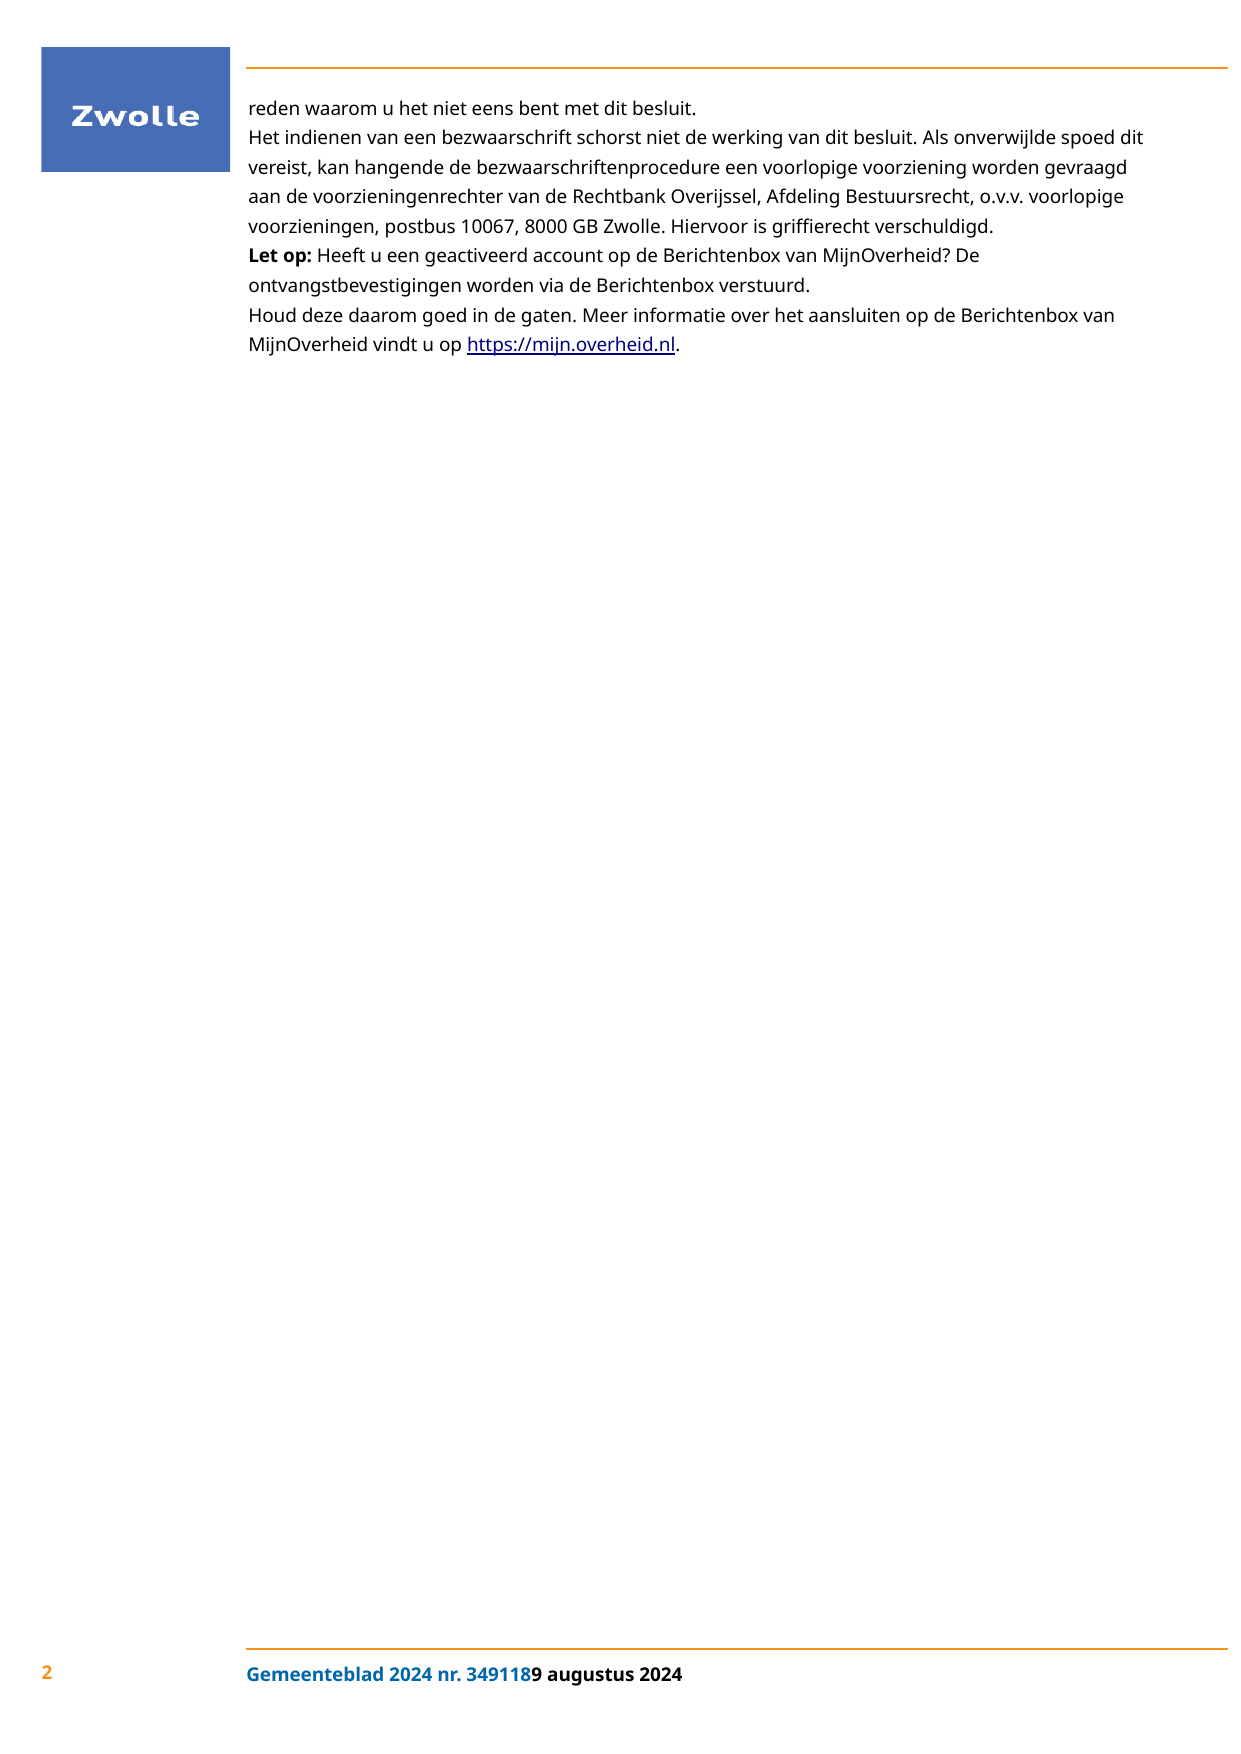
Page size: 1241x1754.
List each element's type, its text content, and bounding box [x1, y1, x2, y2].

text Let op: Heeft u een geactiveerd account op de Berichtenbox van MijnOverheid? De ontvangstbevestigingen worden via de Berichtenbox verstuurd. [248, 243, 1152, 298]
text reden waarom u het niet eens bent met dit besluit. [248, 95, 1152, 121]
picture [41, 47, 231, 172]
text Het indienen van een bezwaarschrift schorst niet de werking van dit besluit. Als onverwijlde spoed dit vereist, kan hangende de bezwaarschriftenprocedure een voorlopige voorziening worden gevraagd aan de voorzieningenrechter van de Rechtbank Overijssel, Afdeling Bestuursrecht, o.v.v. voorlopige voorzieningen, postbus 10067, 8000 GB Zwolle. Hiervoor is griffierecht verschuldigd. [248, 124, 1152, 239]
text Houd deze daarom goed in de gaten. Meer informatie over het aansluiten op de Berichtenbox van MijnOverheid vindt u op https://mijn.overheid.nl. [248, 302, 1152, 357]
